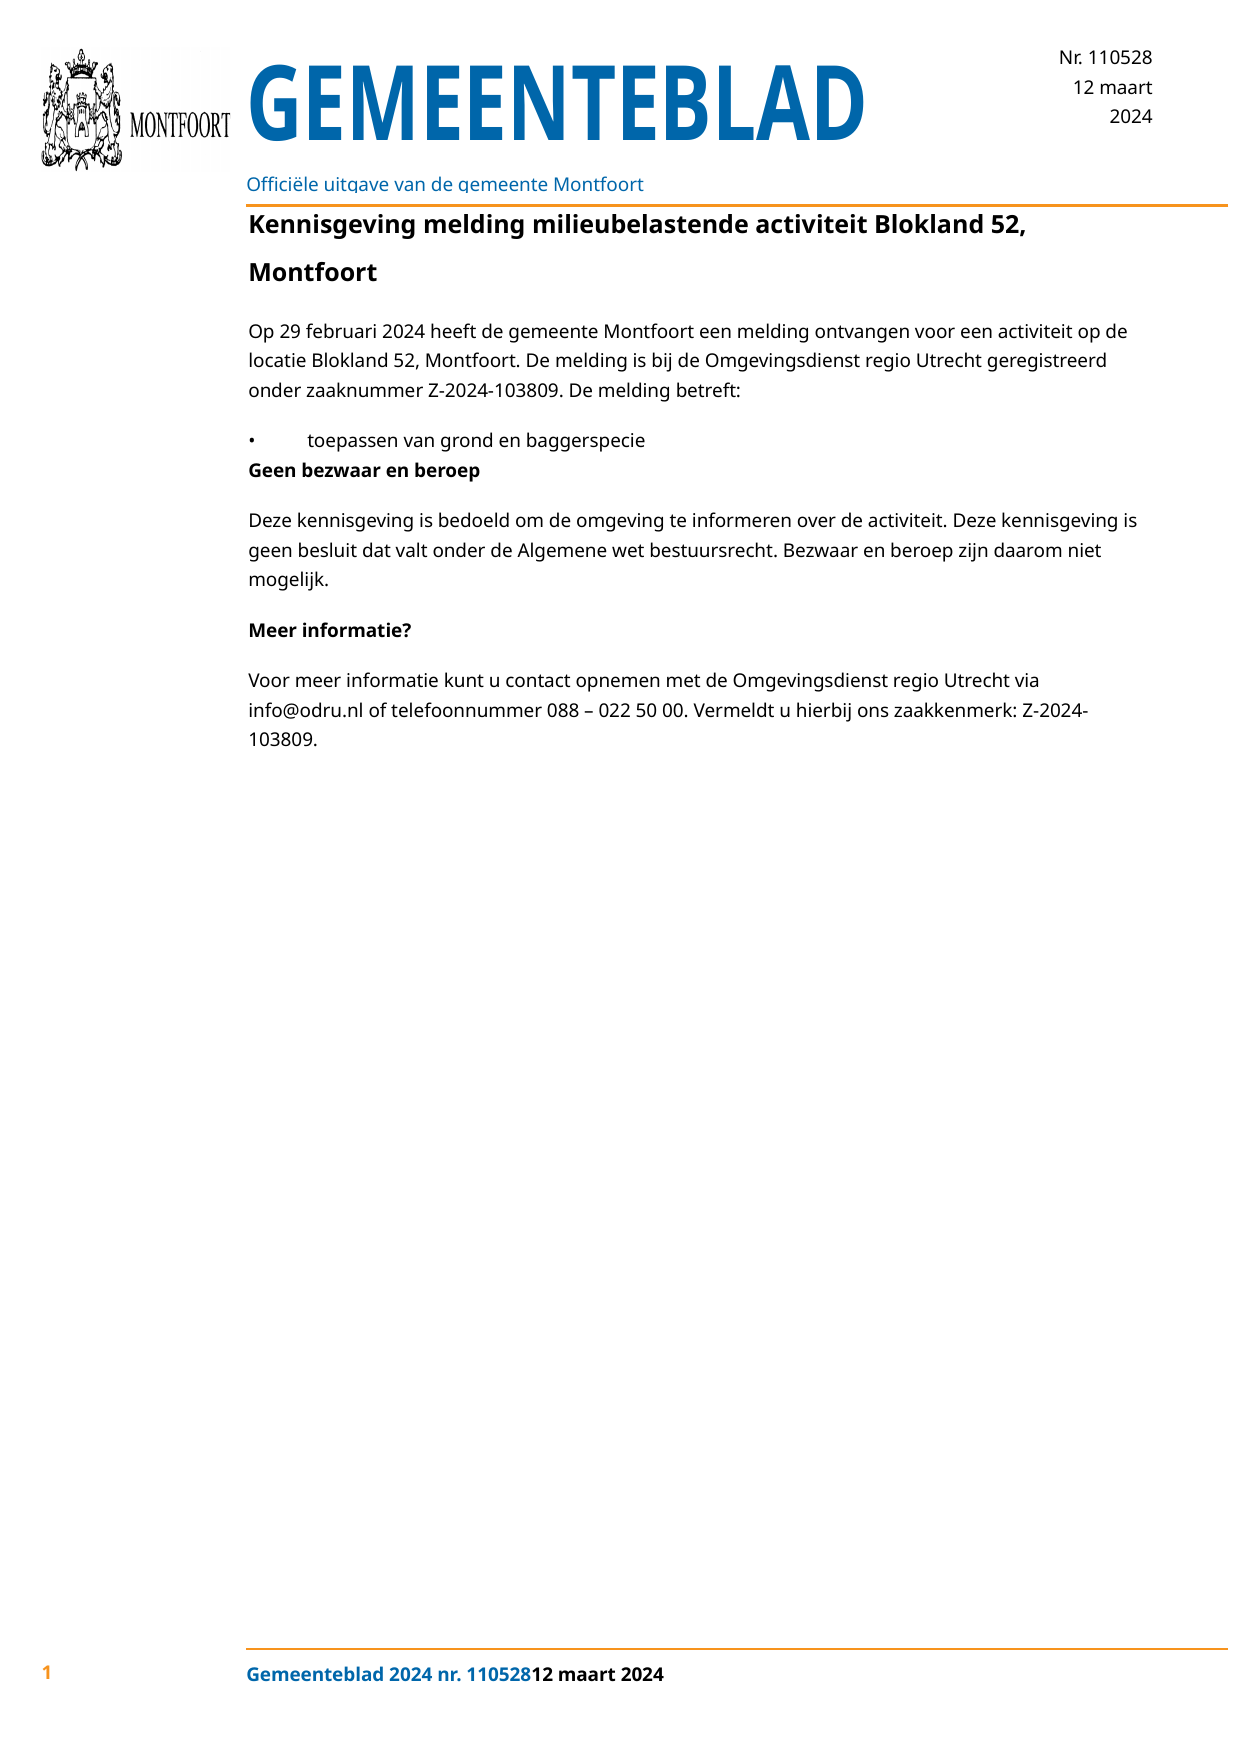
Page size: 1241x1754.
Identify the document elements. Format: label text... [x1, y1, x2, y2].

list toepassen van grond en baggerspecie [248, 427, 1152, 453]
text Voor meer informatie kunt u contact opnemen met de Omgevingsdienst regio Utrecht via info@odru.nl of telefoonnummer 088 – 022 50 00. Vermeldt u hierbij ons zaakkenmerk: Z-2024-103809. [248, 667, 1152, 752]
text Meer informatie? [248, 617, 1152, 643]
text Deze kennisgeving is bedoeld om de omgeving te informeren over de activiteit. Deze kennisgeving is geen besluit dat valt onder de Algemene wet bestuursrecht. Bezwaar en beroep zijn daarom niet mogelijk. [248, 507, 1152, 592]
text Kennisgeving melding milieubelastende activiteit Blokland 52, Montfoort [248, 207, 1152, 288]
text Op 29 februari 2024 heeft de gemeente Montfoort een melding ontvangen voor een activiteit op de locatie Blokland 52, Montfoort. De melding is bij de Omgevingsdienst regio Utrecht geregistreerd onder zaaknummer Z-2024-103809. De melding betreft: [248, 318, 1152, 403]
text Geen bezwaar en beroep [248, 457, 1152, 483]
picture [41, 47, 231, 172]
